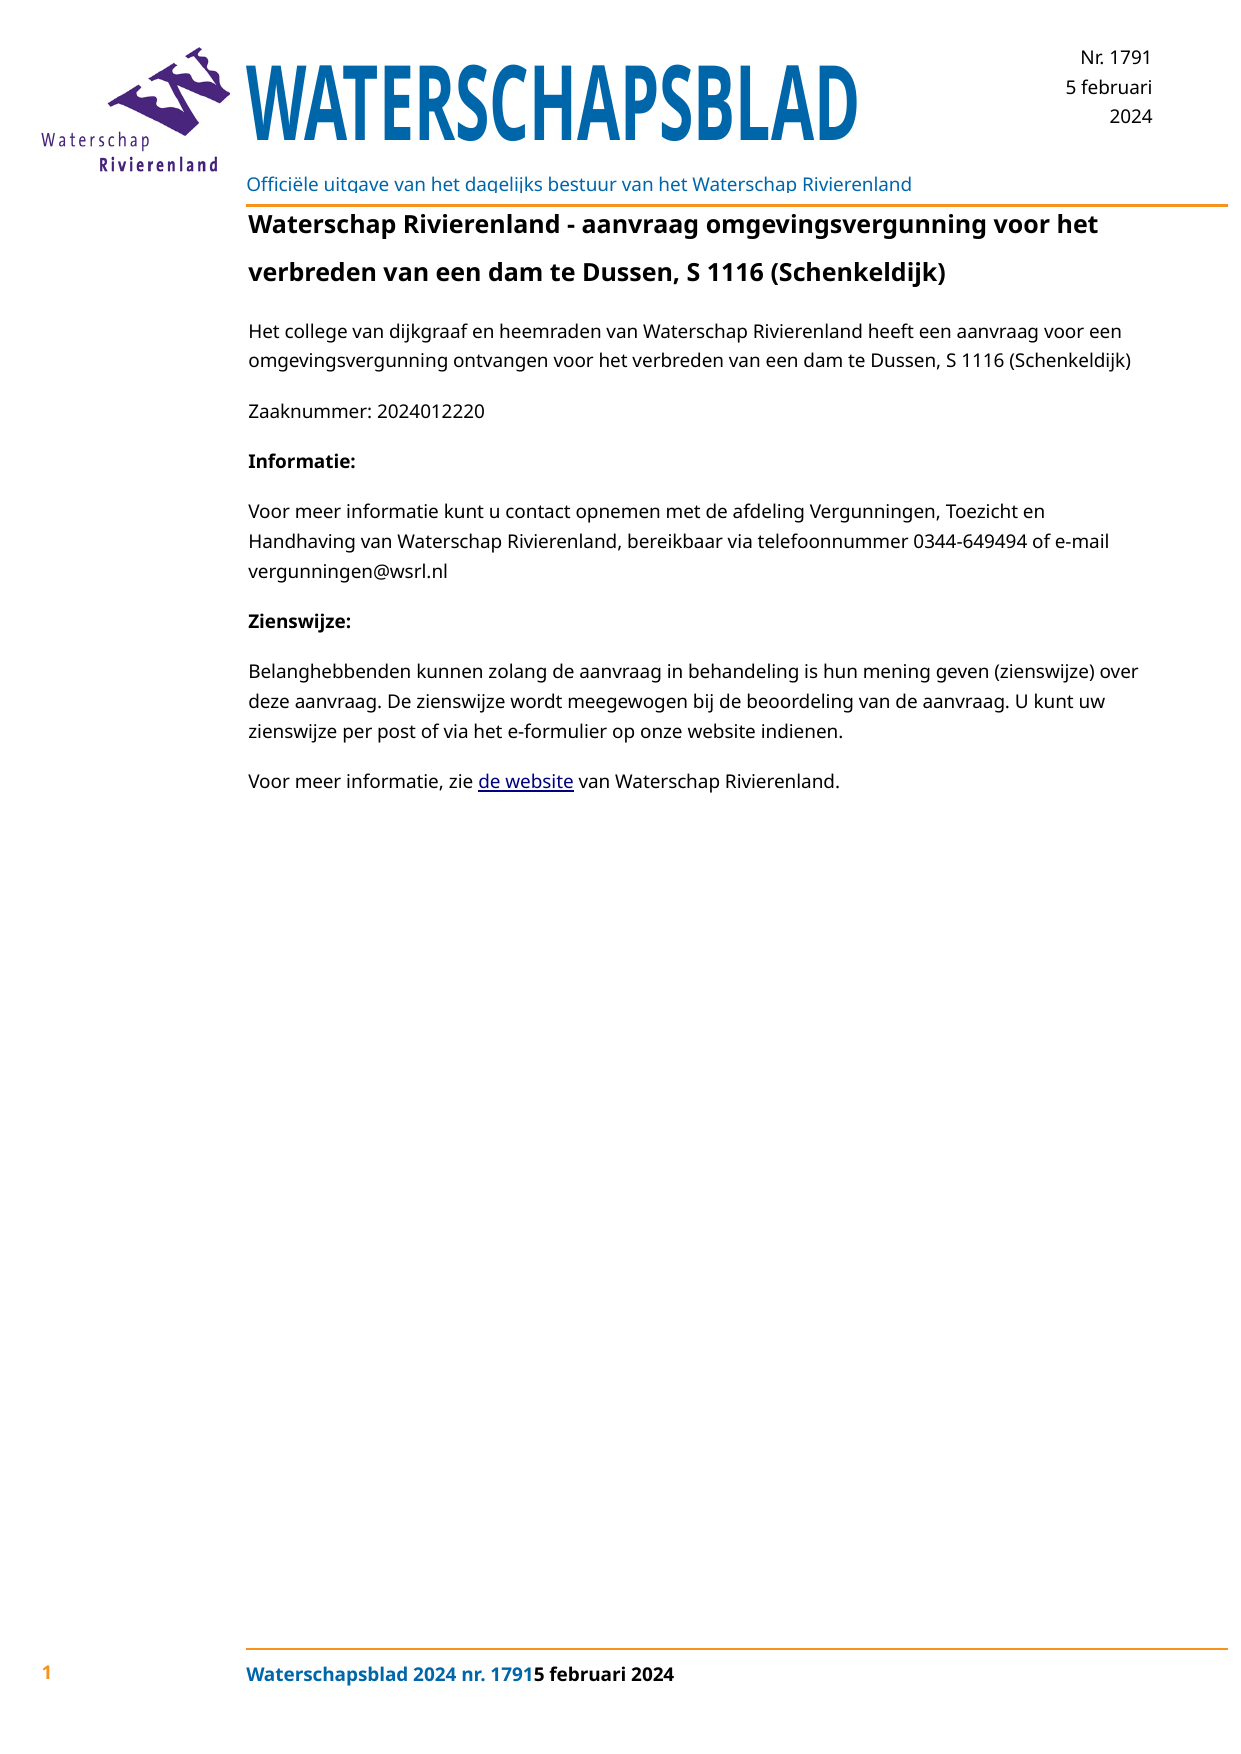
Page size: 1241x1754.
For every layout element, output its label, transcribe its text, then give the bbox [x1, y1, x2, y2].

text Het college van dijkgraaf en heemraden van Waterschap Rivierenland heeft een aanvraag voor een omgevingsvergunning ontvangen voor het verbreden van een dam te Dussen, S 1116 (Schenkeldijk) [248, 318, 1152, 373]
text Belanghebbenden kunnen zolang de aanvraag in behandeling is hun mening geven (zienswijze) over deze aanvraag. De zienswijze wordt meegewogen bij de beoordeling van de aanvraag. U kunt uw zienswijze per post of via het e-formulier op onze website indienen. [248, 659, 1152, 744]
text Voor meer informatie, zie de website van Waterschap Rivierenland. [248, 768, 1152, 794]
text Waterschap Rivierenland - aanvraag omgevingsvergunning voor het verbreden van een dam te Dussen, S 1116 (Schenkeldijk) [248, 207, 1152, 288]
text Voor meer informatie kunt u contact opnemen met de afdeling Vergunningen, Toezicht en Handhaving van Waterschap Rivierenland, bereikbaar via telefoonnummer 0344-649494 of e-mail vergunningen@wsrl.nl [248, 499, 1152, 584]
text Zienswijze: [248, 608, 1152, 634]
text Informatie: [248, 448, 1152, 474]
picture [41, 47, 231, 172]
text Zaaknummer: 2024012220 [248, 398, 1152, 424]
